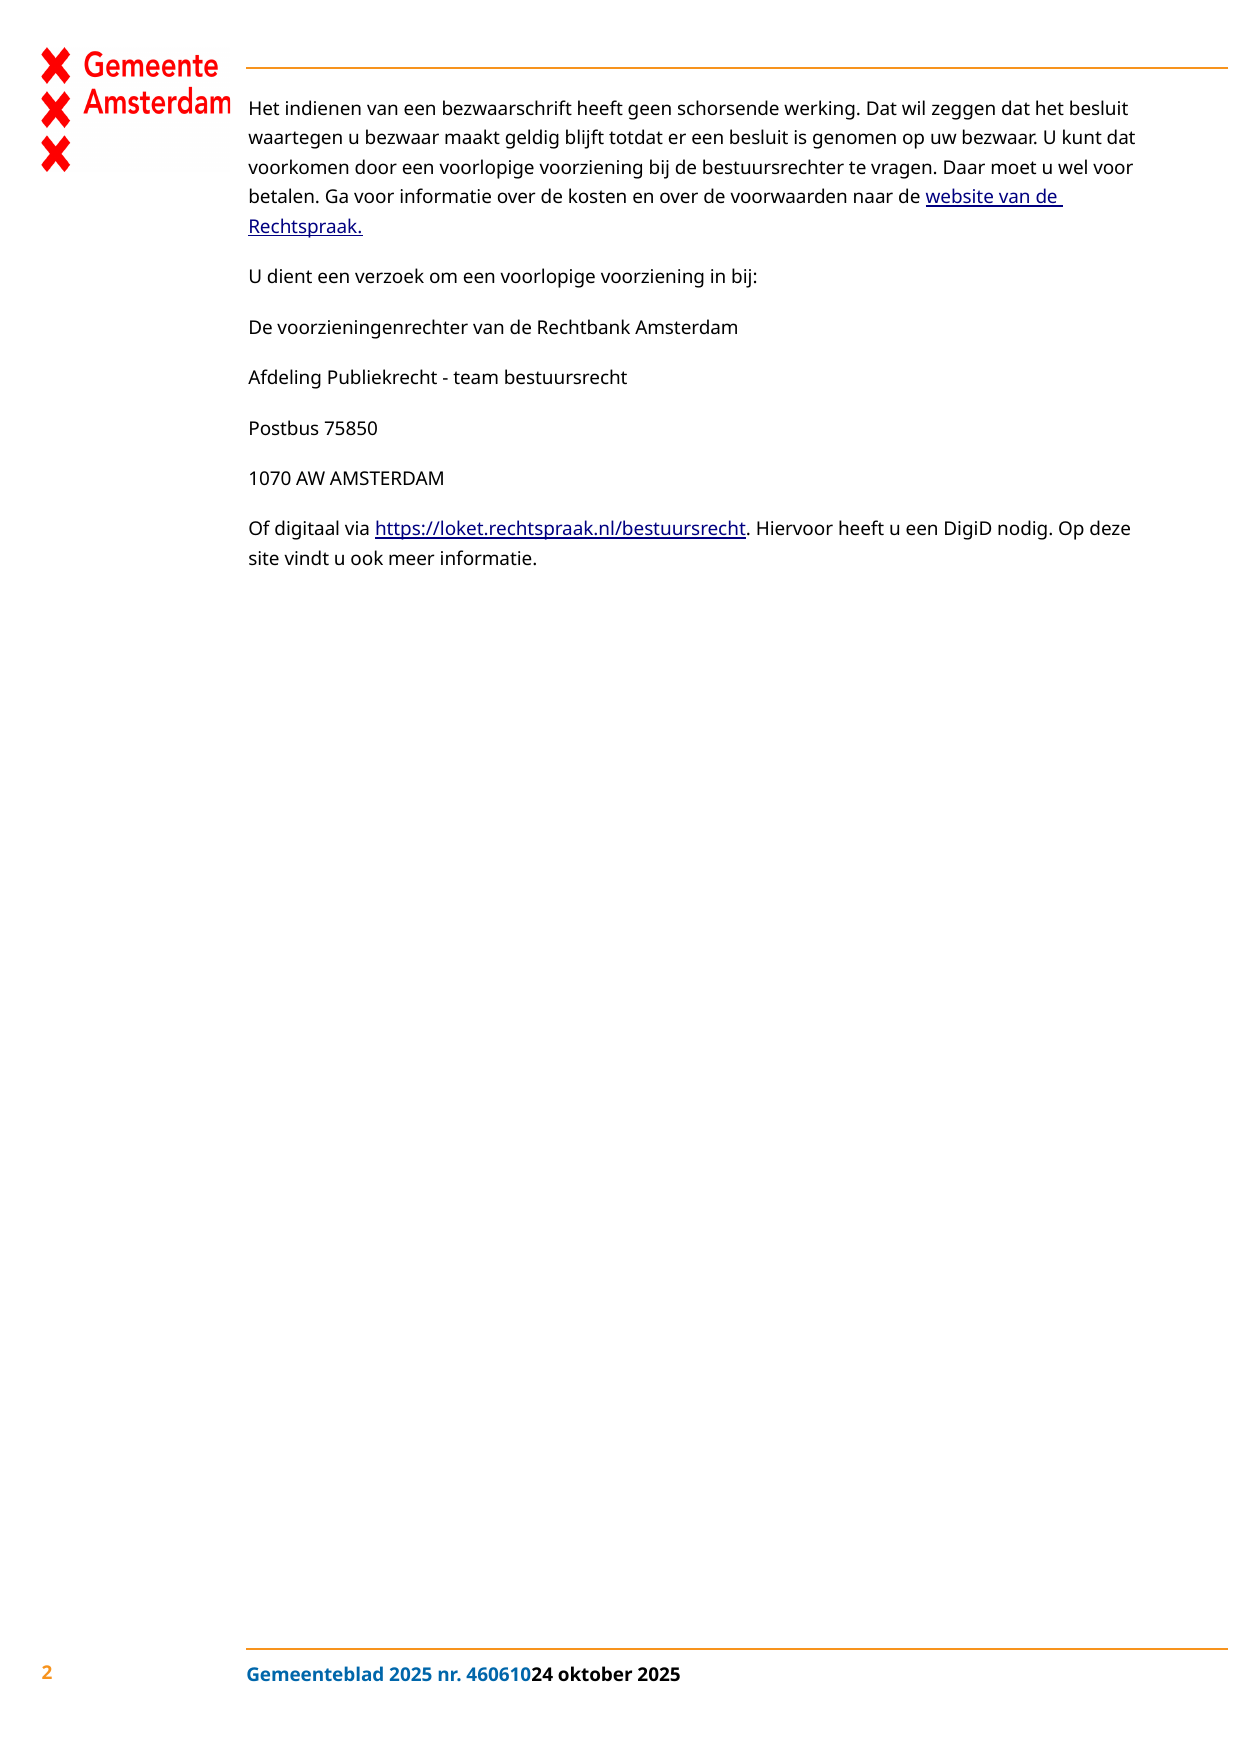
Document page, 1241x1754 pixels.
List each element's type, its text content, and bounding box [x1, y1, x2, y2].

text Of digitaal via https://loket.rechtspraak.nl/bestuursrecht. Hiervoor heeft u een DigiD nodig. Op deze site vindt u ook meer informatie. [248, 516, 1152, 571]
text Het indienen van een bezwaarschrift heeft geen schorsende werking. Dat wil zeggen dat het besluit waartegen u bezwaar maakt geldig blijft totdat er een besluit is genomen op uw bezwaar. U kunt dat voorkomen door een voorlopige voorziening bij de bestuursrechter te vragen. Daar moet u wel voor betalen. Ga voor informatie over de kosten en over de voorwaarden naar de website van de Rechtspraak. [248, 95, 1152, 239]
text Postbus 75850 [248, 415, 1152, 441]
picture [41, 47, 231, 172]
text 1070 AW AMSTERDAM [248, 465, 1152, 491]
text De voorzieningenrechter van de Rechtbank Amsterdam [248, 314, 1152, 340]
text U dient een verzoek om een voorlopige voorziening in bij: [248, 263, 1152, 289]
text Afdeling Publiekrecht - team bestuursrecht [248, 364, 1152, 390]
